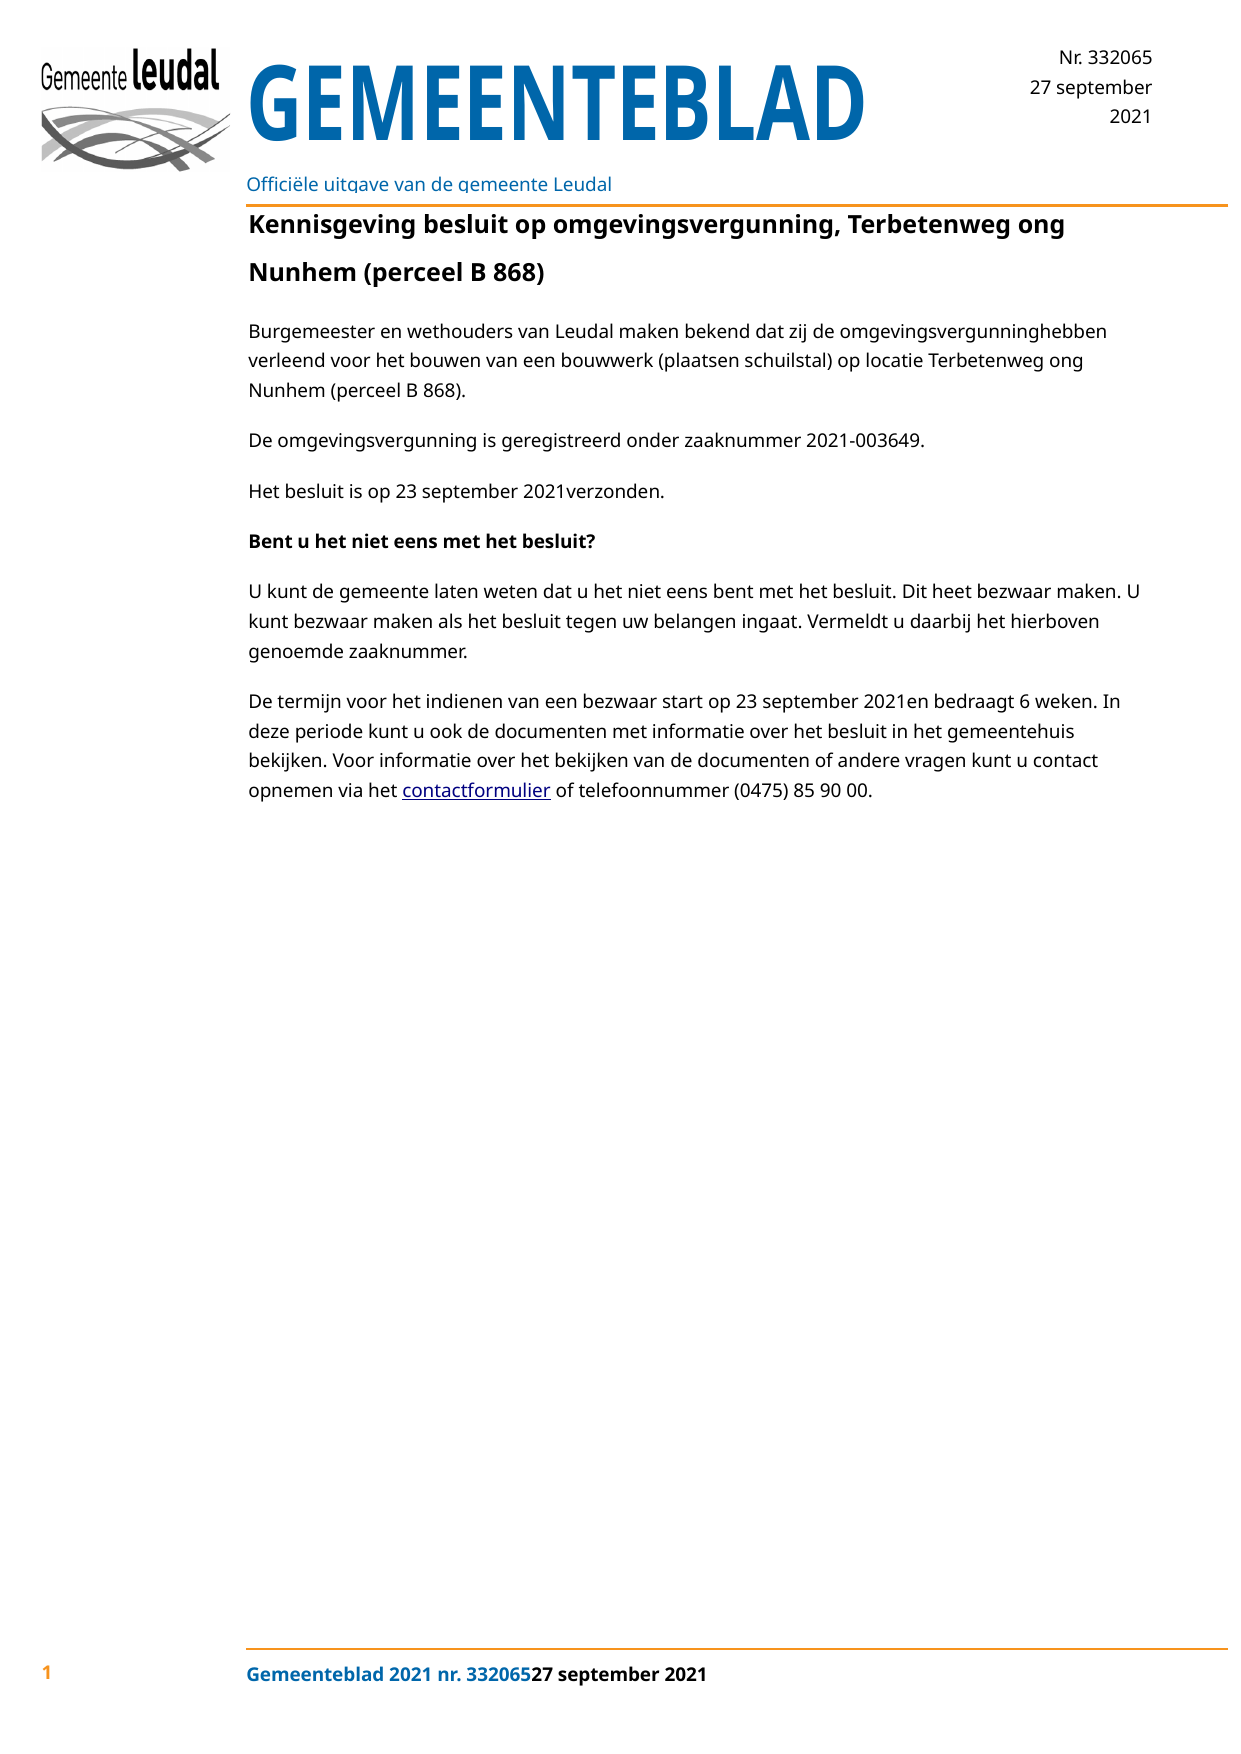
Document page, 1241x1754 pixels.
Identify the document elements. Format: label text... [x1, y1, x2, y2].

text Het besluit is op 23 september 2021verzonden. [248, 478, 1152, 504]
text Bent u het niet eens met het besluit? [248, 528, 1152, 554]
text De omgevingsvergunning is geregistreerd onder zaaknummer 2021-003649. [248, 427, 1152, 453]
text Burgemeester en wethouders van Leudal maken bekend dat zij de omgevingsvergunninghebben verleend voor het bouwen van een bouwwerk (plaatsen schuilstal) op locatie Terbetenweg ong Nunhem (perceel B 868). [248, 318, 1152, 403]
text Kennisgeving besluit op omgevingsvergunning, Terbetenweg ong Nunhem (perceel B 868) [248, 207, 1152, 288]
text De termijn voor het indienen van een bezwaar start op 23 september 2021en bedraagt 6 weken. In deze periode kunt u ook de documenten met informatie over het besluit in het gemeentehuis bekijken. Voor informatie over het bekijken van de documenten of andere vragen kunt u contact opnemen via het contactformulier of telefoonnummer (0475) 85 90 00. [248, 688, 1152, 803]
picture [41, 47, 231, 172]
text U kunt de gemeente laten weten dat u het niet eens bent met het besluit. Dit heet bezwaar maken. U kunt bezwaar maken als het besluit tegen uw belangen ingaat. Vermeldt u daarbij het hierboven genoemde zaaknummer. [248, 579, 1152, 664]
